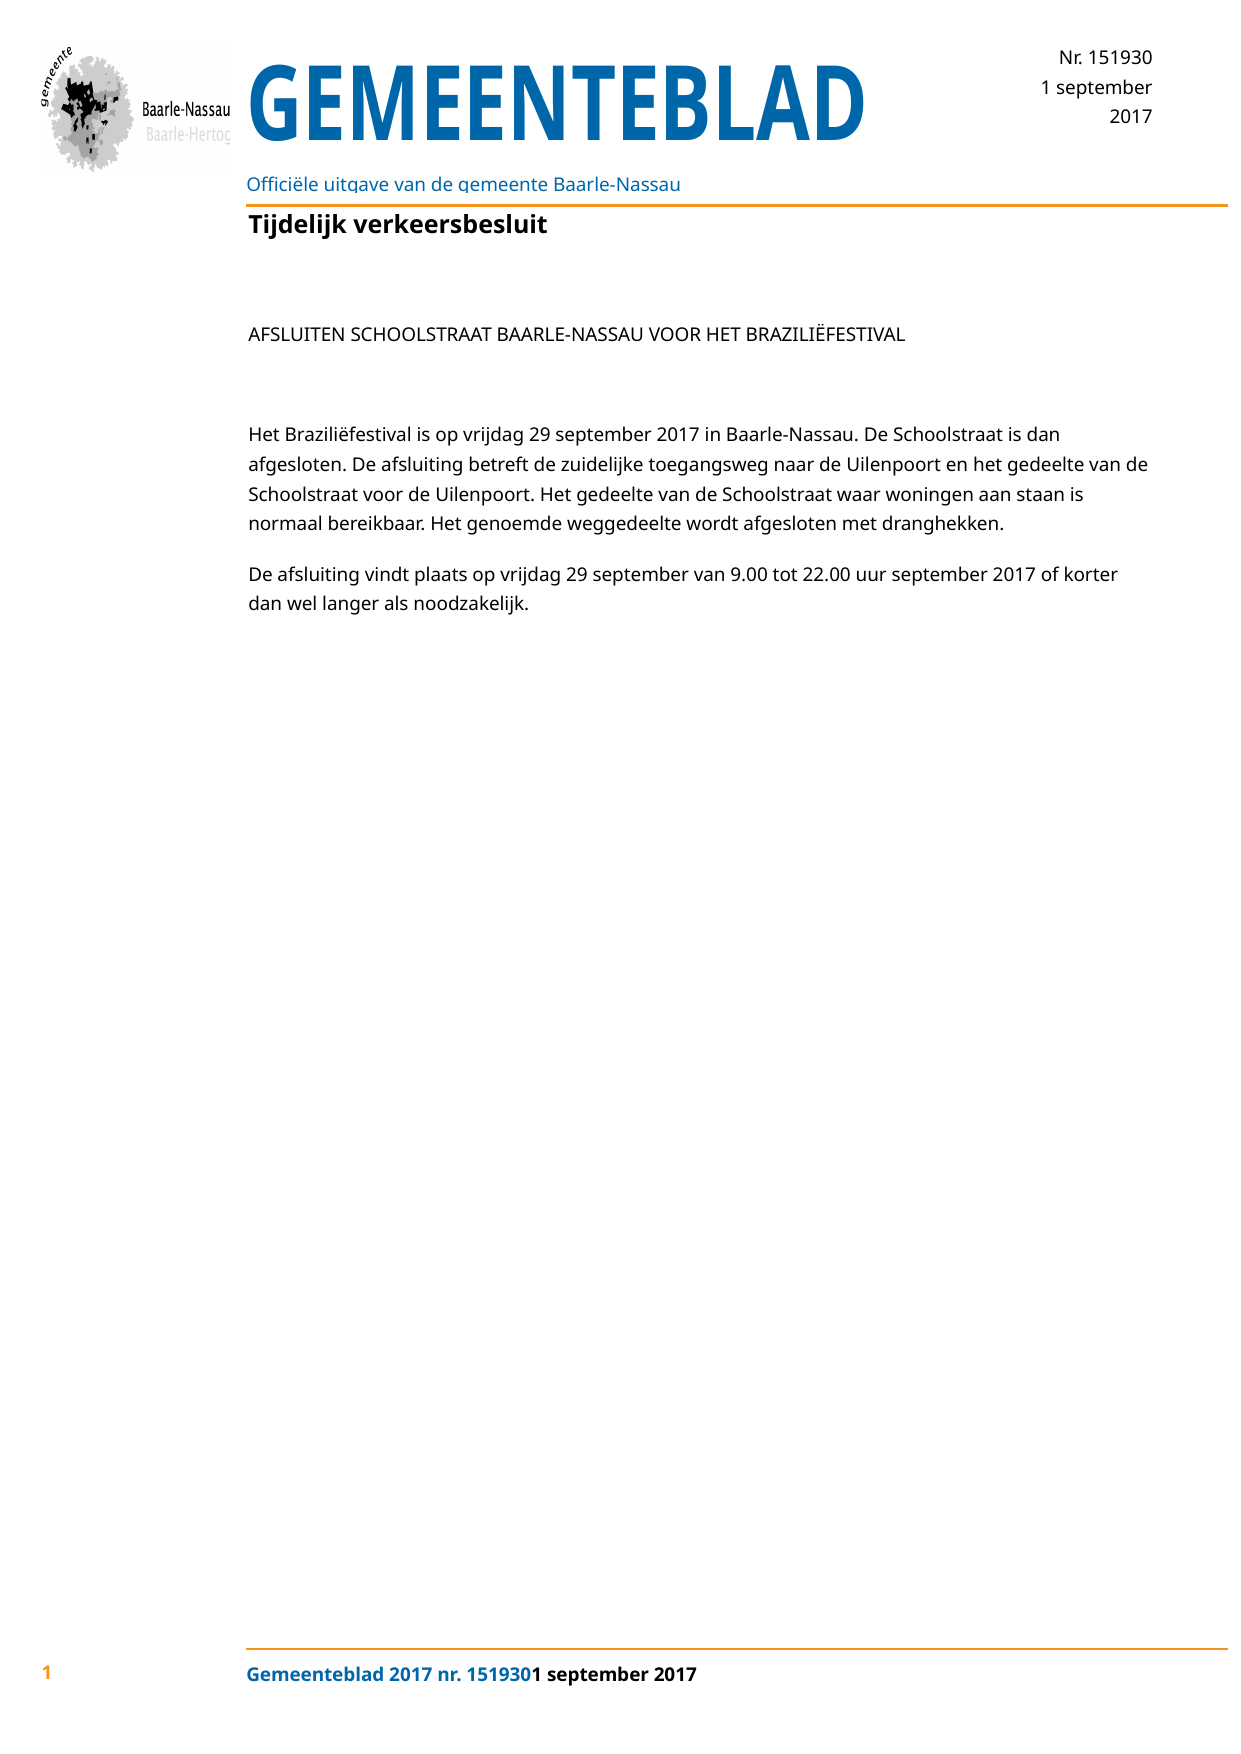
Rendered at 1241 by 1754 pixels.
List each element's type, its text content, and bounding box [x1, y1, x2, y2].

picture [41, 47, 231, 172]
text Tijdelijk verkeersbesluit [248, 207, 1152, 241]
text AFSLUITEN SCHOOLSTRAAT BAARLE-NASSAU VOOR HET BRAZILIËFESTIVAL [248, 321, 1152, 346]
text Het Braziliëfestival is op vrijdag 29 september 2017 in Baarle-Nassau. De Schoolstraat is dan afgesloten. De afsluiting betreft de zuidelijke toegangsweg naar de Uilenpoort en het gedeelte van de Schoolstraat voor de Uilenpoort. Het gedeelte van de Schoolstraat waar woningen aan staan is normaal bereikbaar. Het genoemde weggedeelte wordt afgesloten met dranghekken. [248, 422, 1152, 536]
text De afsluiting vindt plaats op vrijdag 29 september van 9.00 tot 22.00 uur september 2017 of korter dan wel langer als noodzakelijk. [248, 561, 1152, 616]
